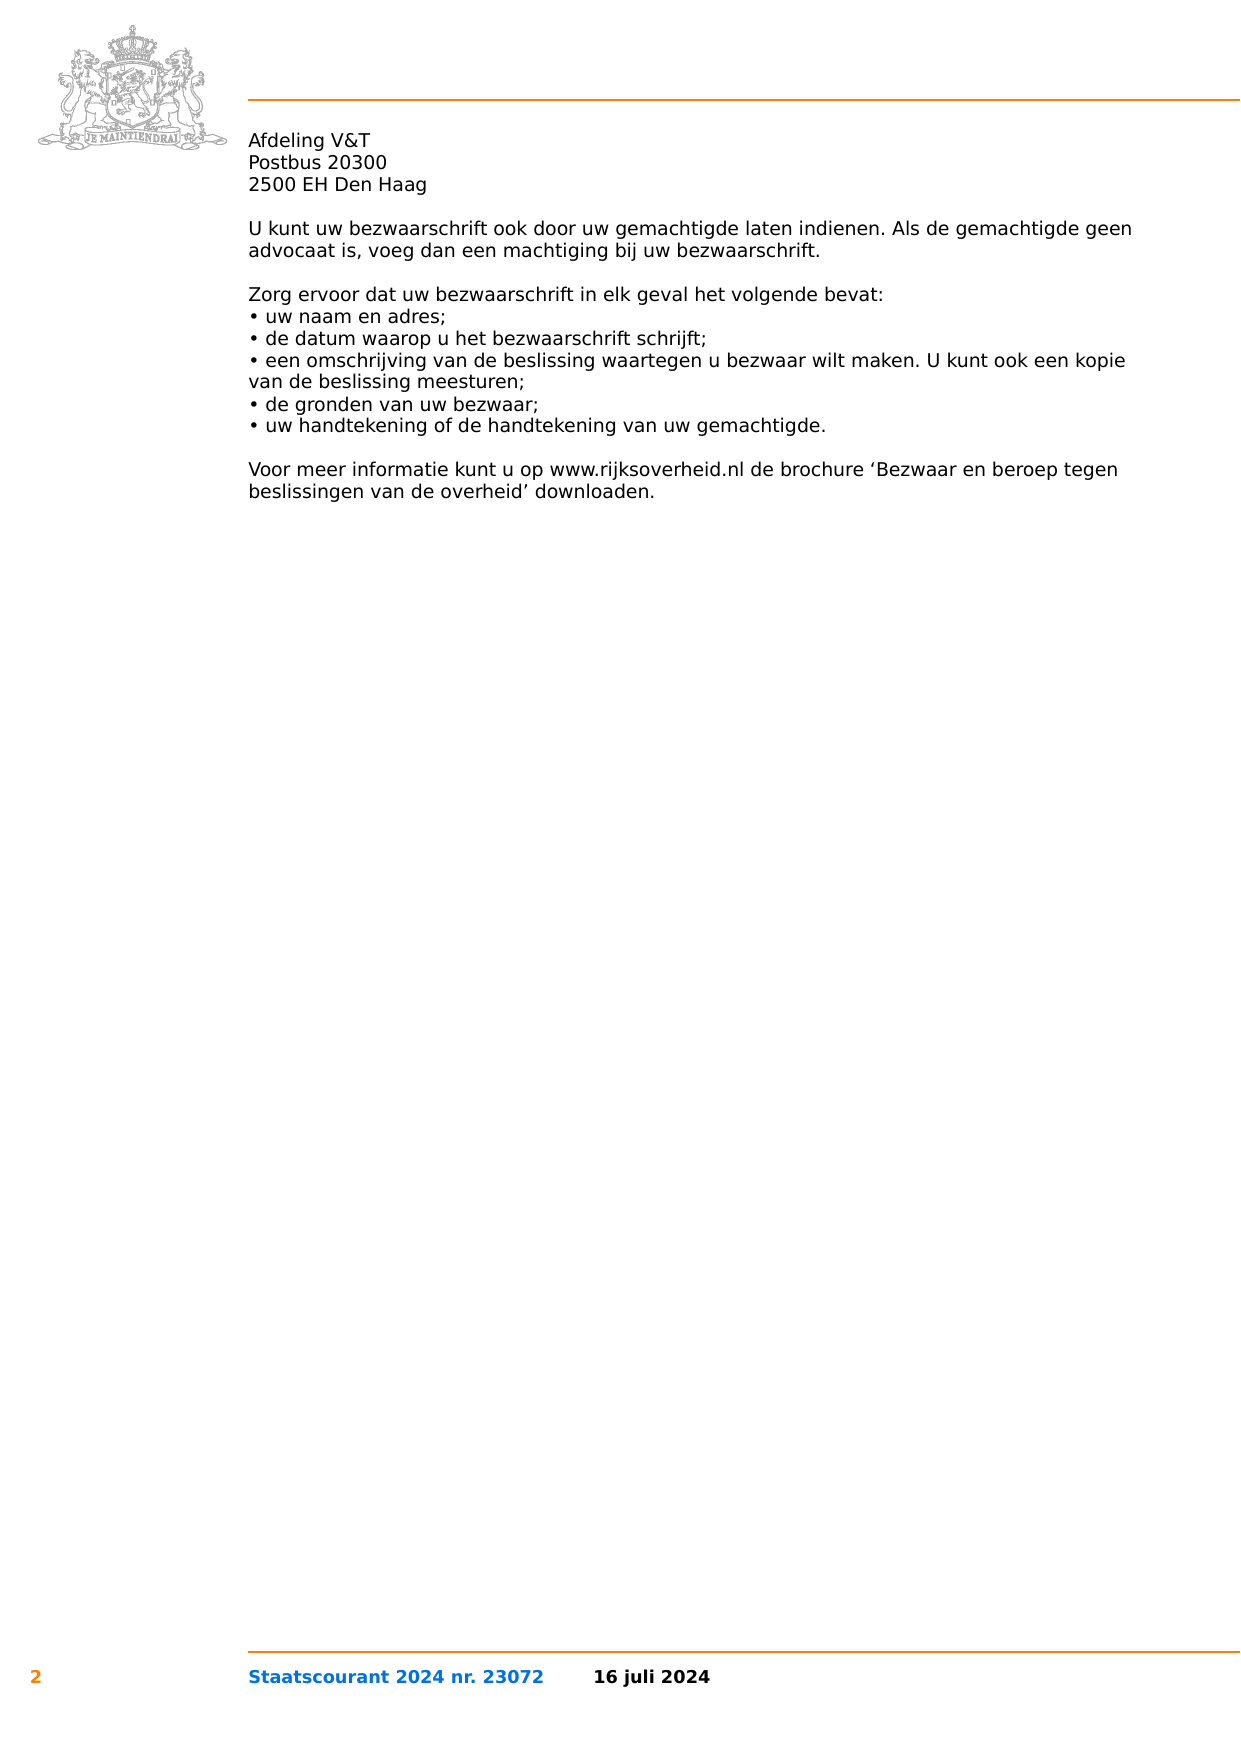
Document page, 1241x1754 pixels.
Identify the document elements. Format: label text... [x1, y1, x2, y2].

text Afdeling V&T [248, 130, 1163, 152]
text • een omschrijving van de beslissing waartegen u bezwaar wilt maken. U kunt ook een kopie van de beslissing meesturen; [248, 349, 1163, 393]
picture [38, 25, 227, 150]
text Zorg ervoor dat uw bezwaarschrift in elk geval het volgende bevat: [248, 283, 1163, 306]
text U kunt uw bezwaarschrift ook door uw gemachtigde laten indienen. Als de gemachtigde geen advocaat is, voeg dan een machtiging bij uw bezwaarschrift. [248, 218, 1163, 262]
text • uw naam en adres; [248, 306, 1163, 327]
text 2500 EH Den Haag [248, 174, 1163, 196]
text • de datum waarop u het bezwaarschrift schrijft; [248, 327, 1163, 349]
text • de gronden van uw bezwaar; [248, 393, 1163, 415]
text Voor meer informatie kunt u op www.rijksoverheid.nl de brochure ‘Bezwaar en beroep tegen beslissingen van de overheid’ downloaden. [248, 459, 1163, 503]
text Postbus 20300 [248, 152, 1163, 174]
text • uw handtekening of de handtekening van uw gemachtigde. [248, 415, 1163, 437]
